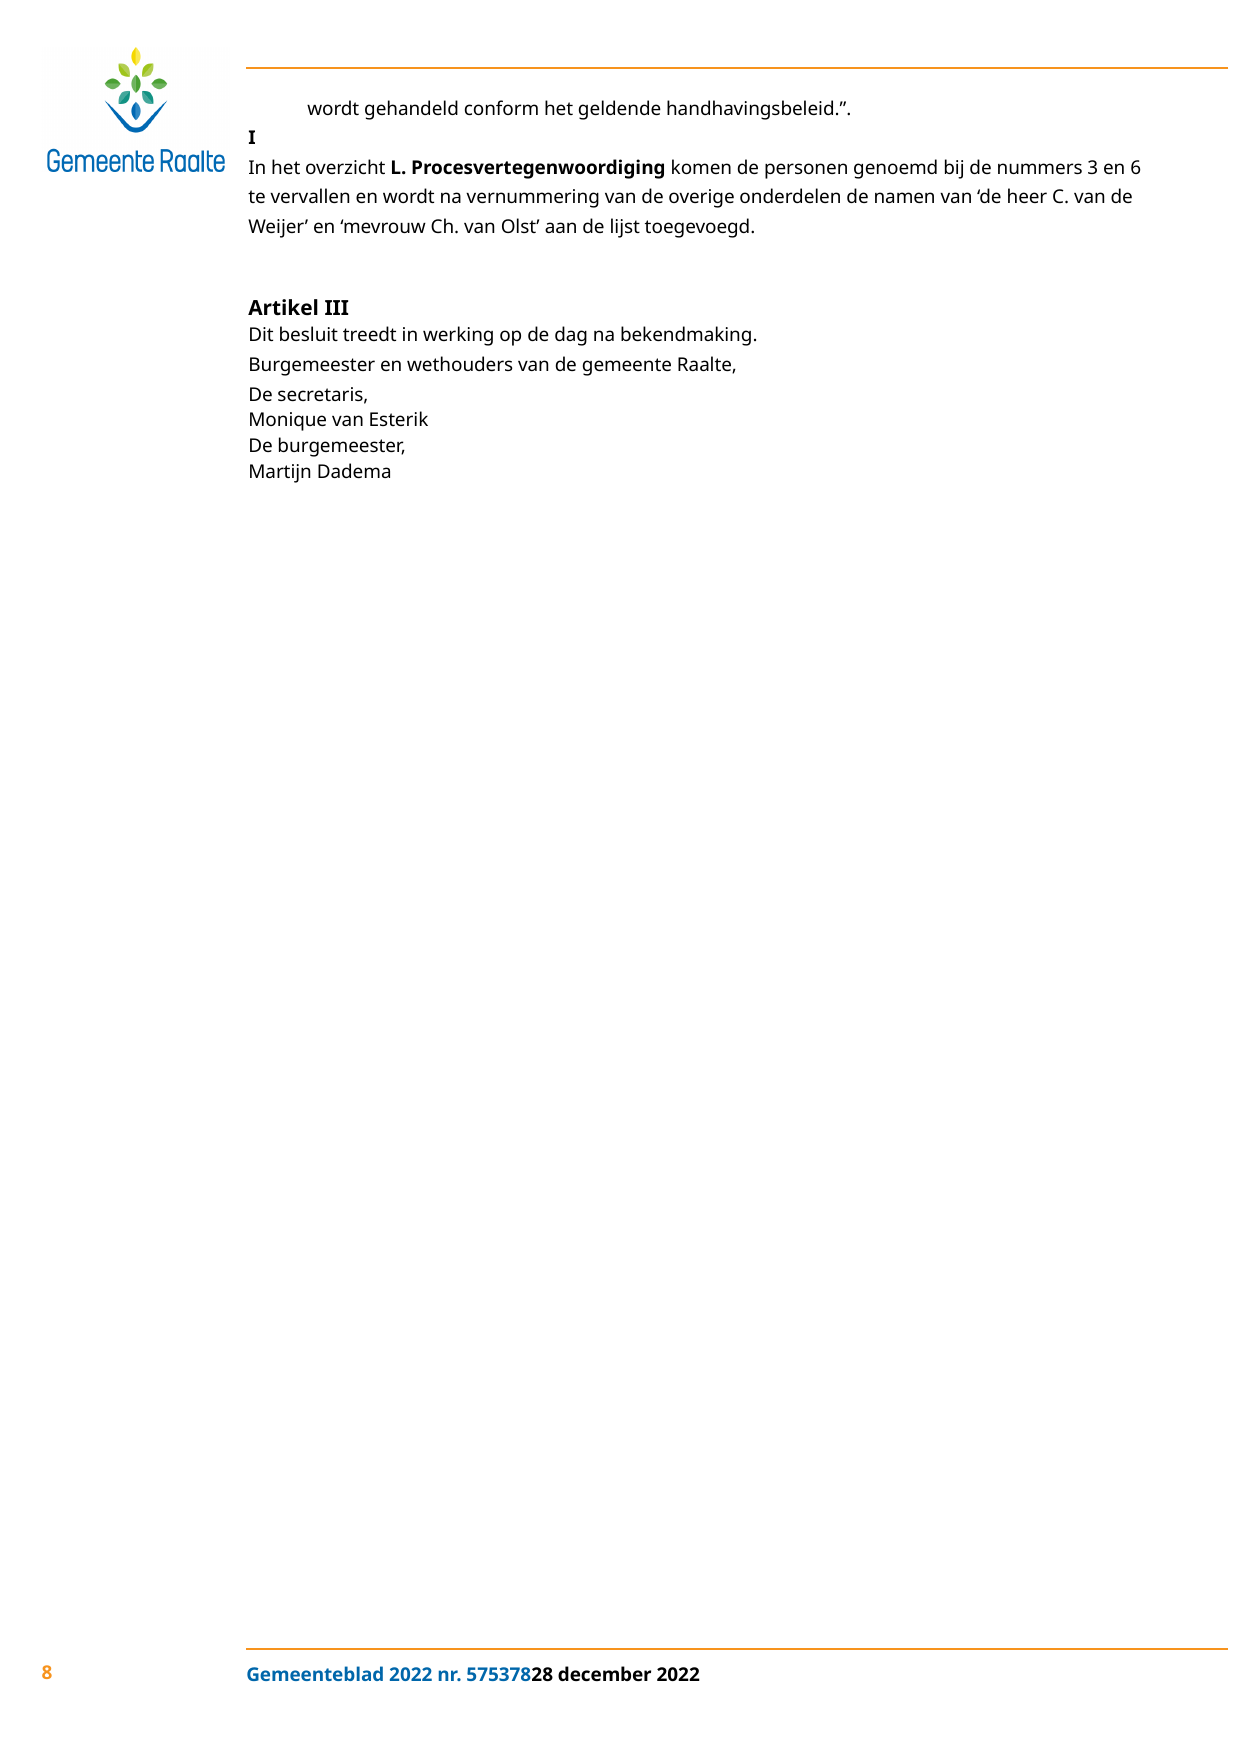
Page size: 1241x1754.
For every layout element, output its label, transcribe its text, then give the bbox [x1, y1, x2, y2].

picture [41, 47, 231, 172]
text Martijn Dadema [248, 458, 1152, 484]
text Monique van Esterik [248, 406, 1152, 432]
text I [248, 124, 1152, 150]
text Burgemeester en wethouders van de gemeente Raalte, [248, 351, 1152, 377]
text Artikel III [248, 293, 1152, 322]
text In het overzicht L. Procesvertegenwoordiging komen de personen genoemd bij de nummers 3 en 6 te vervallen en wordt na vernummering van de overige onderdelen de namen van ‘de heer C. van de Weijer’ en ‘mevrouw Ch. van Olst’ aan de lijst toegevoegd. [248, 154, 1152, 239]
list wordt gehandeld conform het geldende handhavingsbeleid.”. [248, 95, 1152, 121]
text De secretaris, [248, 381, 1152, 406]
text De burgemeester, [248, 432, 1152, 458]
text Dit besluit treedt in werking op de dag na bekendmaking. [248, 322, 1152, 347]
